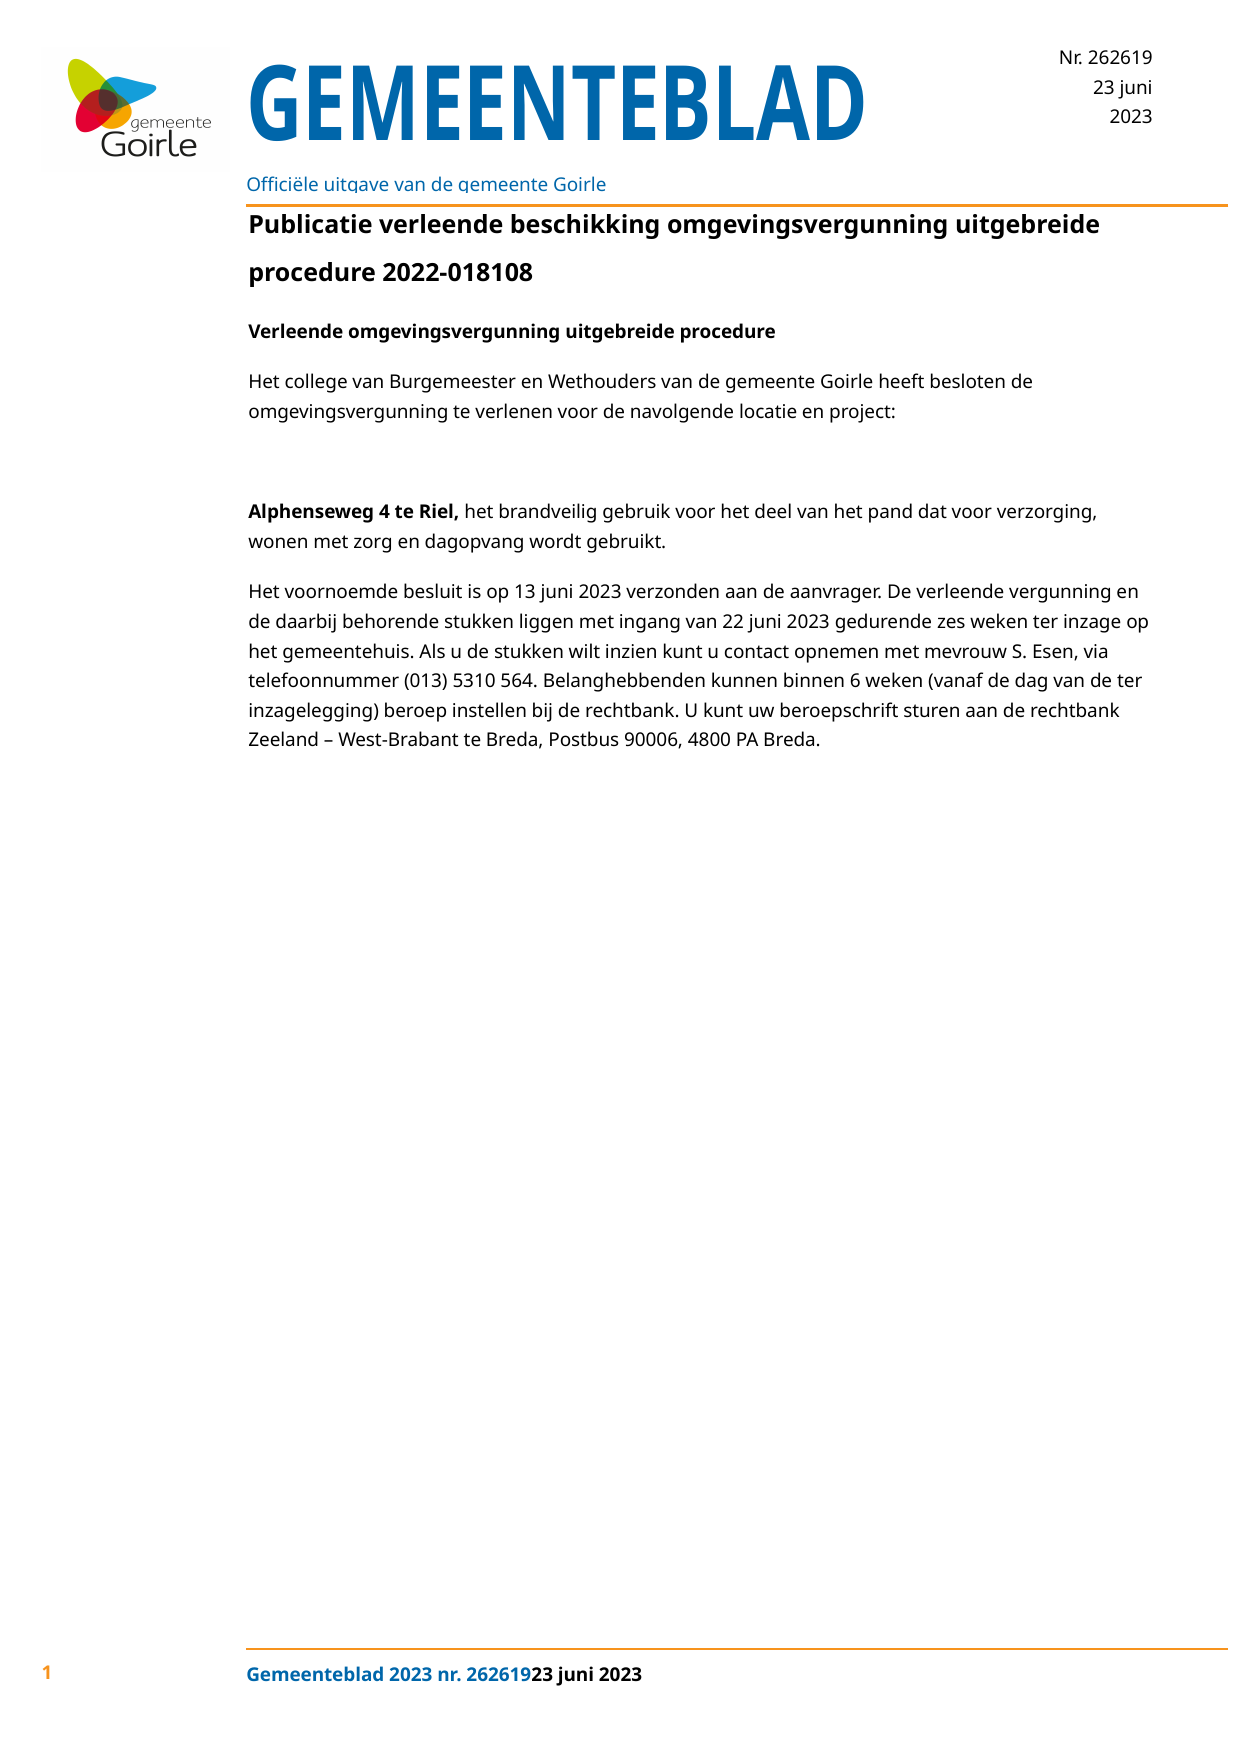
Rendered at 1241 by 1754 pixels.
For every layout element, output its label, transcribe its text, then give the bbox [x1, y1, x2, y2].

picture [41, 47, 231, 172]
text Alphenseweg 4 te Riel, het brandveilig gebruik voor het deel van het pand dat voor verzorging, wonen met zorg en dagopvang wordt gebruikt. [248, 499, 1152, 554]
text Verleende omgevingsvergunning uitgebreide procedure [248, 318, 1152, 344]
text Het voornoemde besluit is op 13 juni 2023 verzonden aan de aanvrager. De verleende vergunning en de daarbij behorende stukken liggen met ingang van 22 juni 2023 gedurende zes weken ter inzage op het gemeentehuis. Als u de stukken wilt inzien kunt u contact opnemen met mevrouw S. Esen, via telefoonnummer (013) 5310 564. Belanghebbenden kunnen binnen 6 weken (vanaf de dag van de ter inzagelegging) beroep instellen bij de rechtbank. U kunt uw beroepschrift sturen aan de rechtbank Zeeland – West-Brabant te Breda, Postbus 90006, 4800 PA Breda. [248, 579, 1152, 752]
text Het college van Burgemeester en Wethouders van de gemeente Goirle heeft besloten de omgevingsvergunning te verlenen voor de navolgende locatie en project: [248, 368, 1152, 424]
text Publicatie verleende beschikking omgevingsvergunning uitgebreide procedure 2022-018108 [248, 207, 1152, 288]
